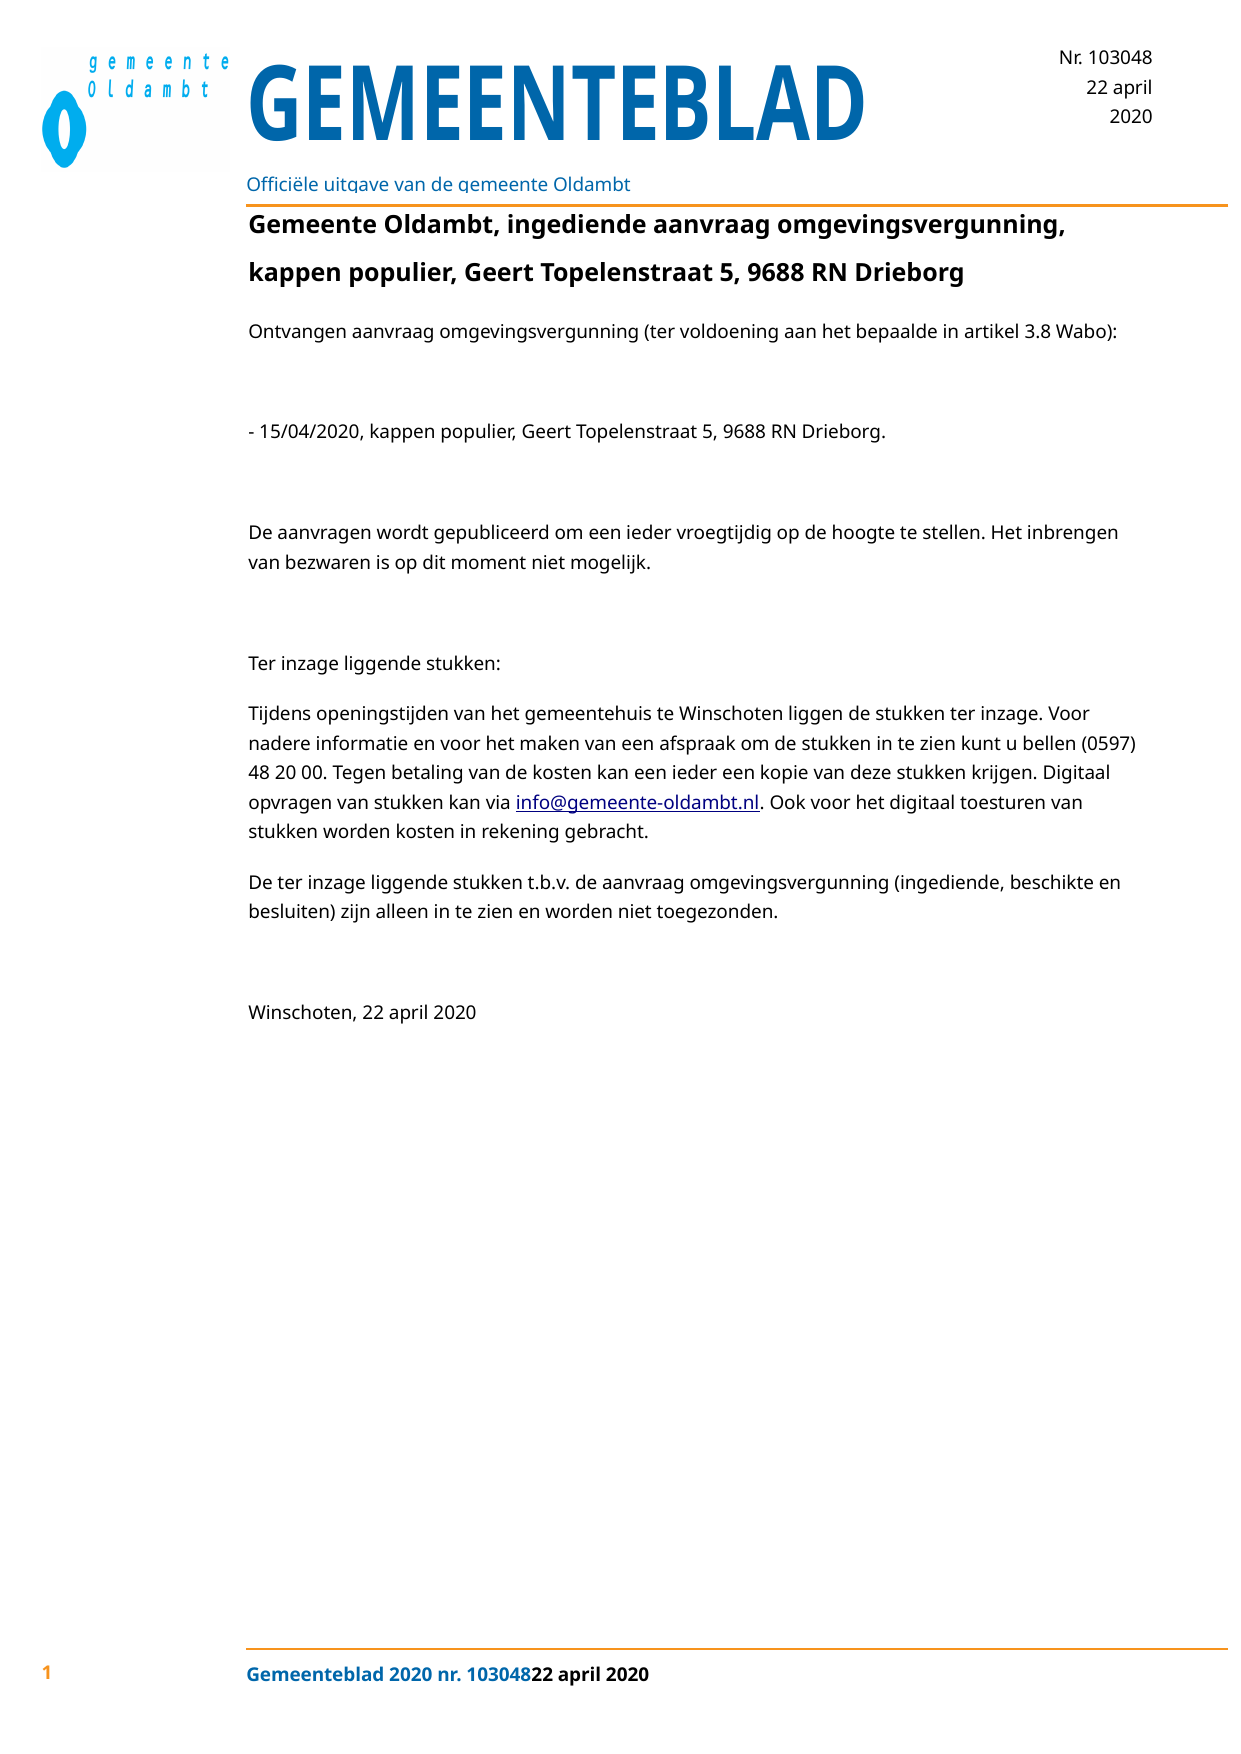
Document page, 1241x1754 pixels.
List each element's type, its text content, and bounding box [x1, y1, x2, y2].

text De ter inzage liggende stukken t.b.v. de aanvraag omgevingsvergunning (ingediende, beschikte en besluiten) zijn alleen in te zien en worden niet toegezonden. [248, 869, 1152, 924]
text Gemeente Oldambt, ingediende aanvraag omgevingsvergunning, kappen populier, Geert Topelenstraat 5, 9688 RN Drieborg [248, 207, 1152, 288]
text De aanvragen wordt gepubliceerd om een ieder vroegtijdig op de hoogte te stellen. Het inbrengen van bezwaren is op dit moment niet mogelijk. [248, 519, 1152, 575]
text Winschoten, 22 april 2020 [248, 999, 1152, 1025]
text Ontvangen aanvraag omgevingsvergunning (ter voldoening aan het bepaalde in artikel 3.8 Wabo): [248, 318, 1152, 344]
text - 15/04/2020, kappen populier, Geert Topelenstraat 5, 9688 RN Drieborg. [248, 419, 1152, 444]
picture [41, 47, 231, 172]
text Ter inzage liggende stukken: [248, 650, 1152, 676]
text Tijdens openingstijden van het gemeentehuis te Winschoten liggen de stukken ter inzage. Voor nadere informatie en voor het maken van een afspraak om de stukken in te zien kunt u bellen (0597) 48 20 00. Tegen betaling van de kosten kan een ieder een kopie van deze stukken krijgen. Digitaal opvragen van stukken kan via info@gemeente-oldambt.nl. Ook voor het digitaal toesturen van stukken worden kosten in rekening gebracht. [248, 700, 1152, 844]
